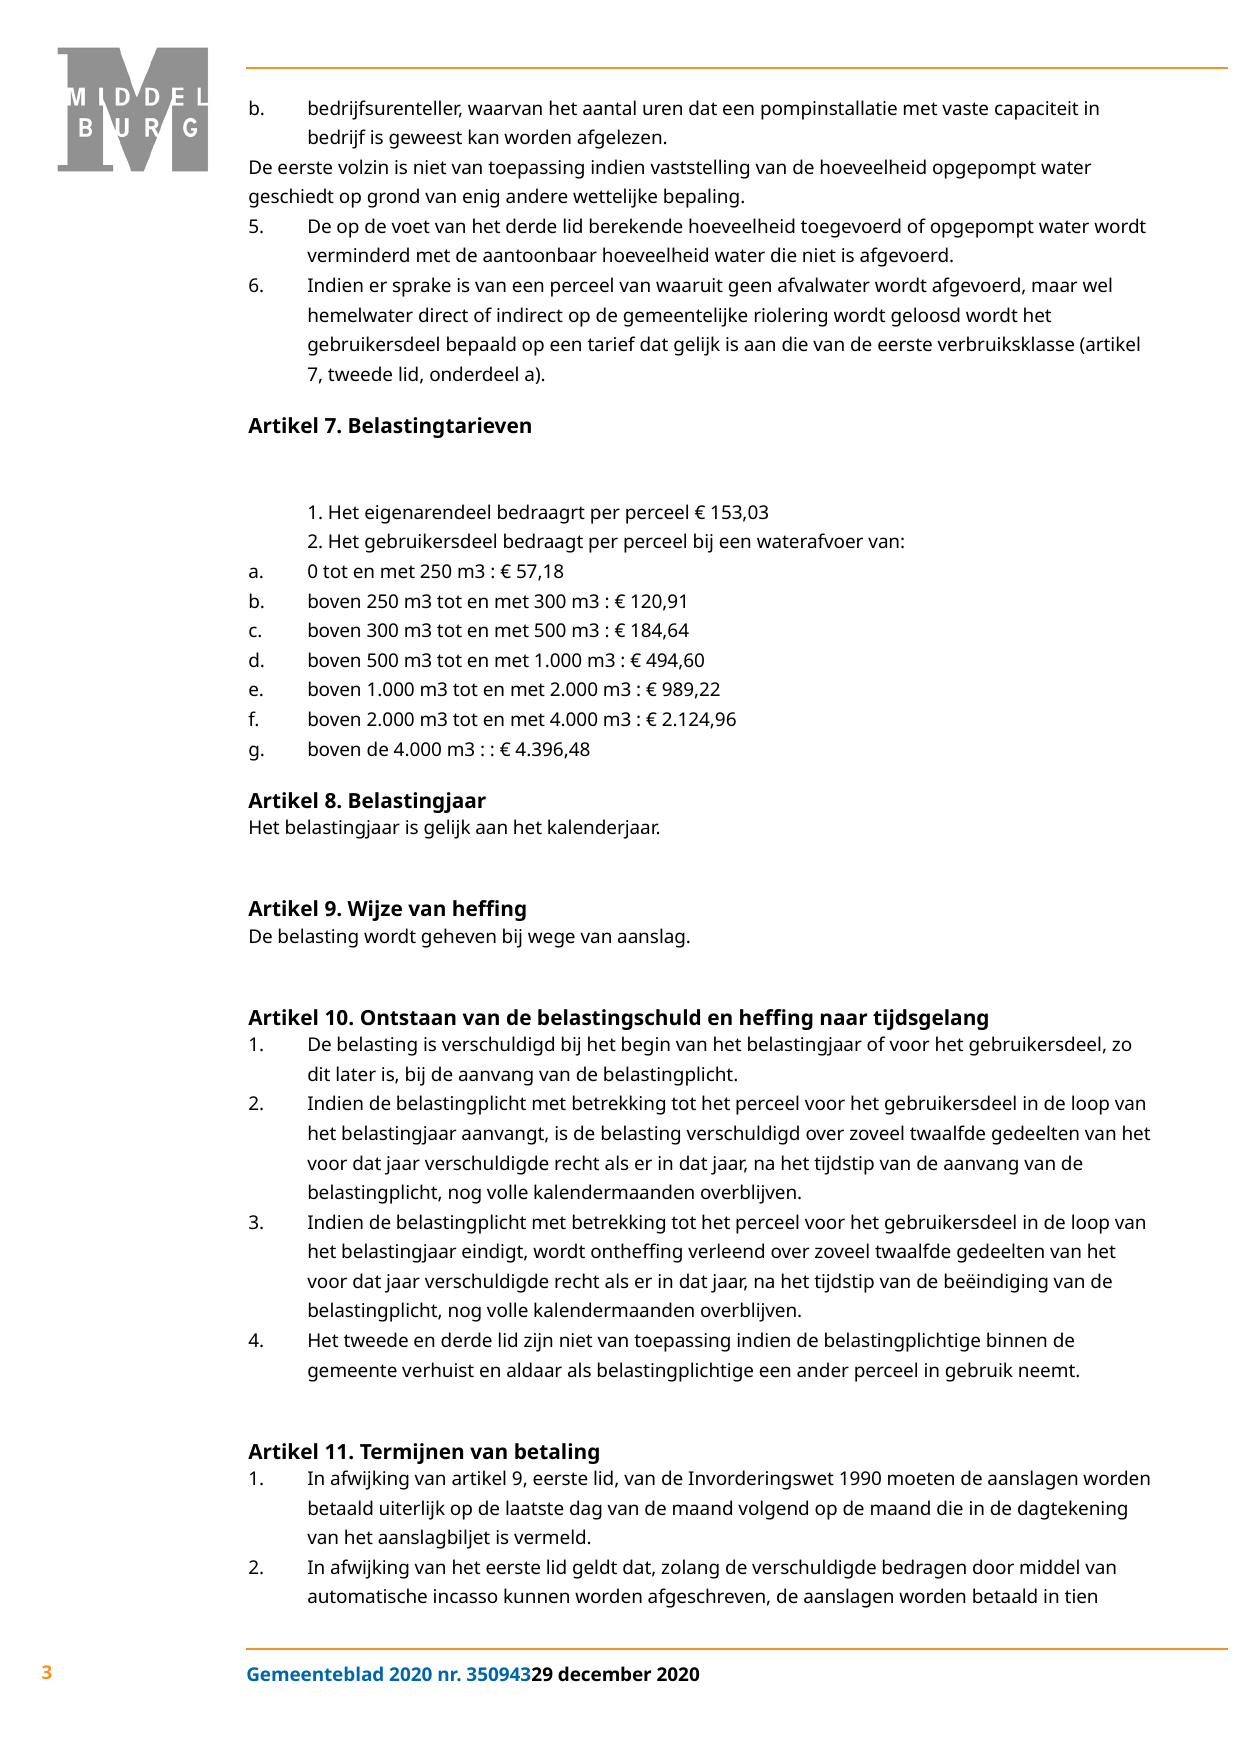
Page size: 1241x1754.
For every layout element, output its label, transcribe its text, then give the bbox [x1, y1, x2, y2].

list 0 tot en met 250 m3 : € 57,18 [248, 558, 1152, 584]
list bedrijfsurenteller, waarvan het aantal uren dat een pompinstallatie met vaste capaciteit in bedrijf is geweest kan worden afgelezen. [248, 95, 1152, 150]
text Artikel 9. Wijze van heffing [248, 894, 1152, 923]
list boven 1.000 m3 tot en met 2.000 m3 : € 989,22 [248, 677, 1152, 702]
list boven 250 m3 tot en met 300 m3 : € 120,91 [248, 588, 1152, 613]
list Indien er sprake is van een perceel van waaruit geen afvalwater wordt afgevoerd, maar wel hemelwater direct of indirect op de gemeentelijke riolering wordt geloosd wordt het gebruikersdeel bepaald op een tarief dat gelijk is aan die van de eerste verbruiksklasse (artikel 7, tweede lid, onderdeel a). [248, 272, 1152, 387]
picture [41, 47, 231, 172]
list boven 2.000 m3 tot en met 4.000 m3 : € 2.124,96 [248, 706, 1152, 732]
list Indien de belastingplicht met betrekking tot het perceel voor het gebruikersdeel in de loop van het belastingjaar aanvangt, is de belasting verschuldigd over zoveel twaalfde gedeelten van het voor dat jaar verschuldigde recht als er in dat jaar, na het tijdstip van de aanvang van de belastingplicht, nog volle kalendermaanden overblijven. [248, 1091, 1152, 1205]
text Artikel 8. Belastingjaar [248, 786, 1152, 814]
text Het belastingjaar is gelijk aan het kalenderjaar. [248, 814, 1152, 840]
text Artikel 10. Ontstaan van de belastingschuld en heffing naar tijdsgelang [248, 1003, 1152, 1031]
text De belasting wordt geheven bij wege van aanslag. [248, 923, 1152, 949]
list Het tweede en derde lid zijn niet van toepassing indien de belastingplichtige binnen de gemeente verhuist en aldaar als belastingplichtige een ander perceel in gebruik neemt. [248, 1327, 1152, 1383]
list 1. Het eigenarendeel bedraagrt per perceel € 153,03 [248, 499, 1152, 525]
text Artikel 11. Termijnen van betaling [248, 1437, 1152, 1465]
list 2. Het gebruikersdeel bedraagt per perceel bij een waterafvoer van: [248, 529, 1152, 554]
text De eerste volzin is niet van toepassing indien vaststelling van de hoeveelheid opgepompt water geschiedt op grond van enig andere wettelijke bepaling. [248, 154, 1152, 209]
text Artikel 7. Belastingtarieven [248, 411, 1152, 440]
list Indien de belastingplicht met betrekking tot het perceel voor het gebruikersdeel in de loop van het belastingjaar eindigt, wordt ontheffing verleend over zoveel twaalfde gedeelten van het voor dat jaar verschuldigde recht als er in dat jaar, na het tijdstip van de beëindiging van de belastingplicht, nog volle kalendermaanden overblijven. [248, 1209, 1152, 1323]
list De belasting is verschuldigd bij het begin van het belastingjaar of voor het gebruikersdeel, zo dit later is, bij de aanvang van de belastingplicht. [248, 1031, 1152, 1087]
list boven 300 m3 tot en met 500 m3 : € 184,64 [248, 617, 1152, 643]
list boven de 4.000 m3 : : € 4.396,48 [248, 736, 1152, 761]
list In afwijking van artikel 9, eerste lid, van de Invorderingswet 1990 moeten de aanslagen worden betaald uiterlijk op de laatste dag van de maand volgend op de maand die in de dagtekening van het aanslagbiljet is vermeld. [248, 1465, 1152, 1550]
list boven 500 m3 tot en met 1.000 m3 : € 494,60 [248, 647, 1152, 673]
list In afwijking van het eerste lid geldt dat, zolang de verschuldigde bedragen door middel van automatische incasso kunnen worden afgeschreven, de aanslagen worden betaald in tien [248, 1554, 1152, 1609]
list De op de voet van het derde lid berekende hoeveelheid toegevoerd of opgepompt water wordt verminderd met de aantoonbaar hoeveelheid water die niet is afgevoerd. [248, 213, 1152, 268]
